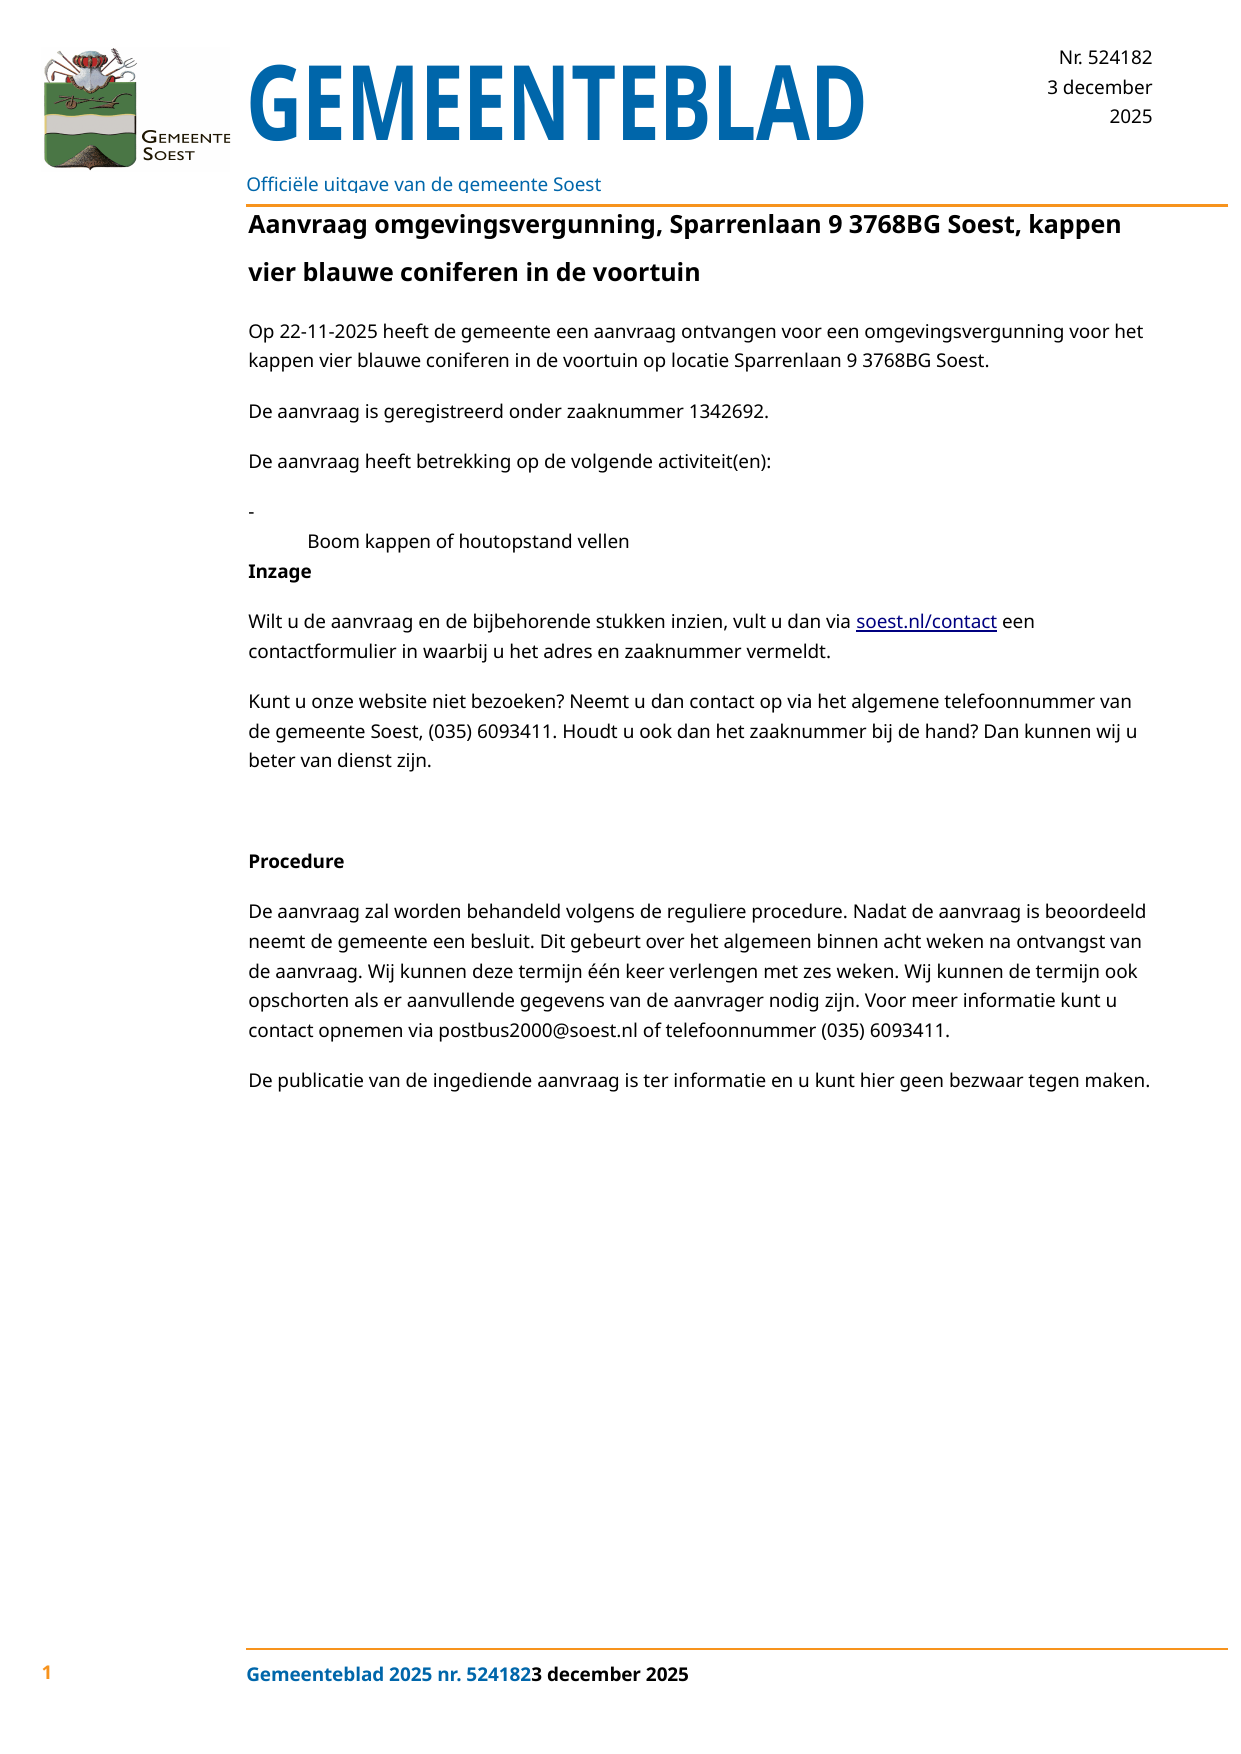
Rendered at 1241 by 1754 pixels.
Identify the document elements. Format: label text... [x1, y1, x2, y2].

text Wilt u de aanvraag en de bijbehorende stukken inzien, vult u dan via soest.nl/contact een contactformulier in waarbij u het adres en zaaknummer vermeldt. [248, 608, 1152, 664]
list Boom kappen of houtopstand vellen [248, 528, 1152, 554]
text De aanvraag heeft betrekking op de volgende activiteit(en): [248, 448, 1152, 474]
text De aanvraag zal worden behandeld volgens de reguliere procedure. Nadat de aanvraag is beoordeeld neemt de gemeente een besluit. Dit gebeurt over het algemeen binnen acht weken na ontvangst van de aanvraag. Wij kunnen deze termijn één keer verlengen met zes weken. Wij kunnen de termijn ook opschorten als er aanvullende gegevens van de aanvrager nodig zijn. Voor meer informatie kunt u contact opnemen via postbus2000@soest.nl of telefoonnummer (035) 6093411. [248, 899, 1152, 1043]
text Procedure [248, 848, 1152, 874]
text Kunt u onze website niet bezoeken? Neemt u dan contact op via het algemene telefoonnummer van de gemeente Soest, (035) 6093411. Houdt u ook dan het zaaknummer bij de hand? Dan kunnen wij u beter van dienst zijn. [248, 688, 1152, 773]
text Aanvraag omgevingsvergunning, Sparrenlaan 9 3768BG Soest, kappen vier blauwe coniferen in de voortuin [248, 207, 1152, 288]
text De publicatie van de ingediende aanvraag is ter informatie en u kunt hier geen bezwaar tegen maken. [248, 1067, 1152, 1093]
text Inzage [248, 558, 1152, 584]
picture [41, 47, 231, 172]
text Op 22-11-2025 heeft de gemeente een aanvraag ontvangen voor een omgevingsvergunning voor het kappen vier blauwe coniferen in de voortuin op locatie Sparrenlaan 9 3768BG Soest. [248, 318, 1152, 373]
text De aanvraag is geregistreerd onder zaaknummer 1342692. [248, 398, 1152, 424]
